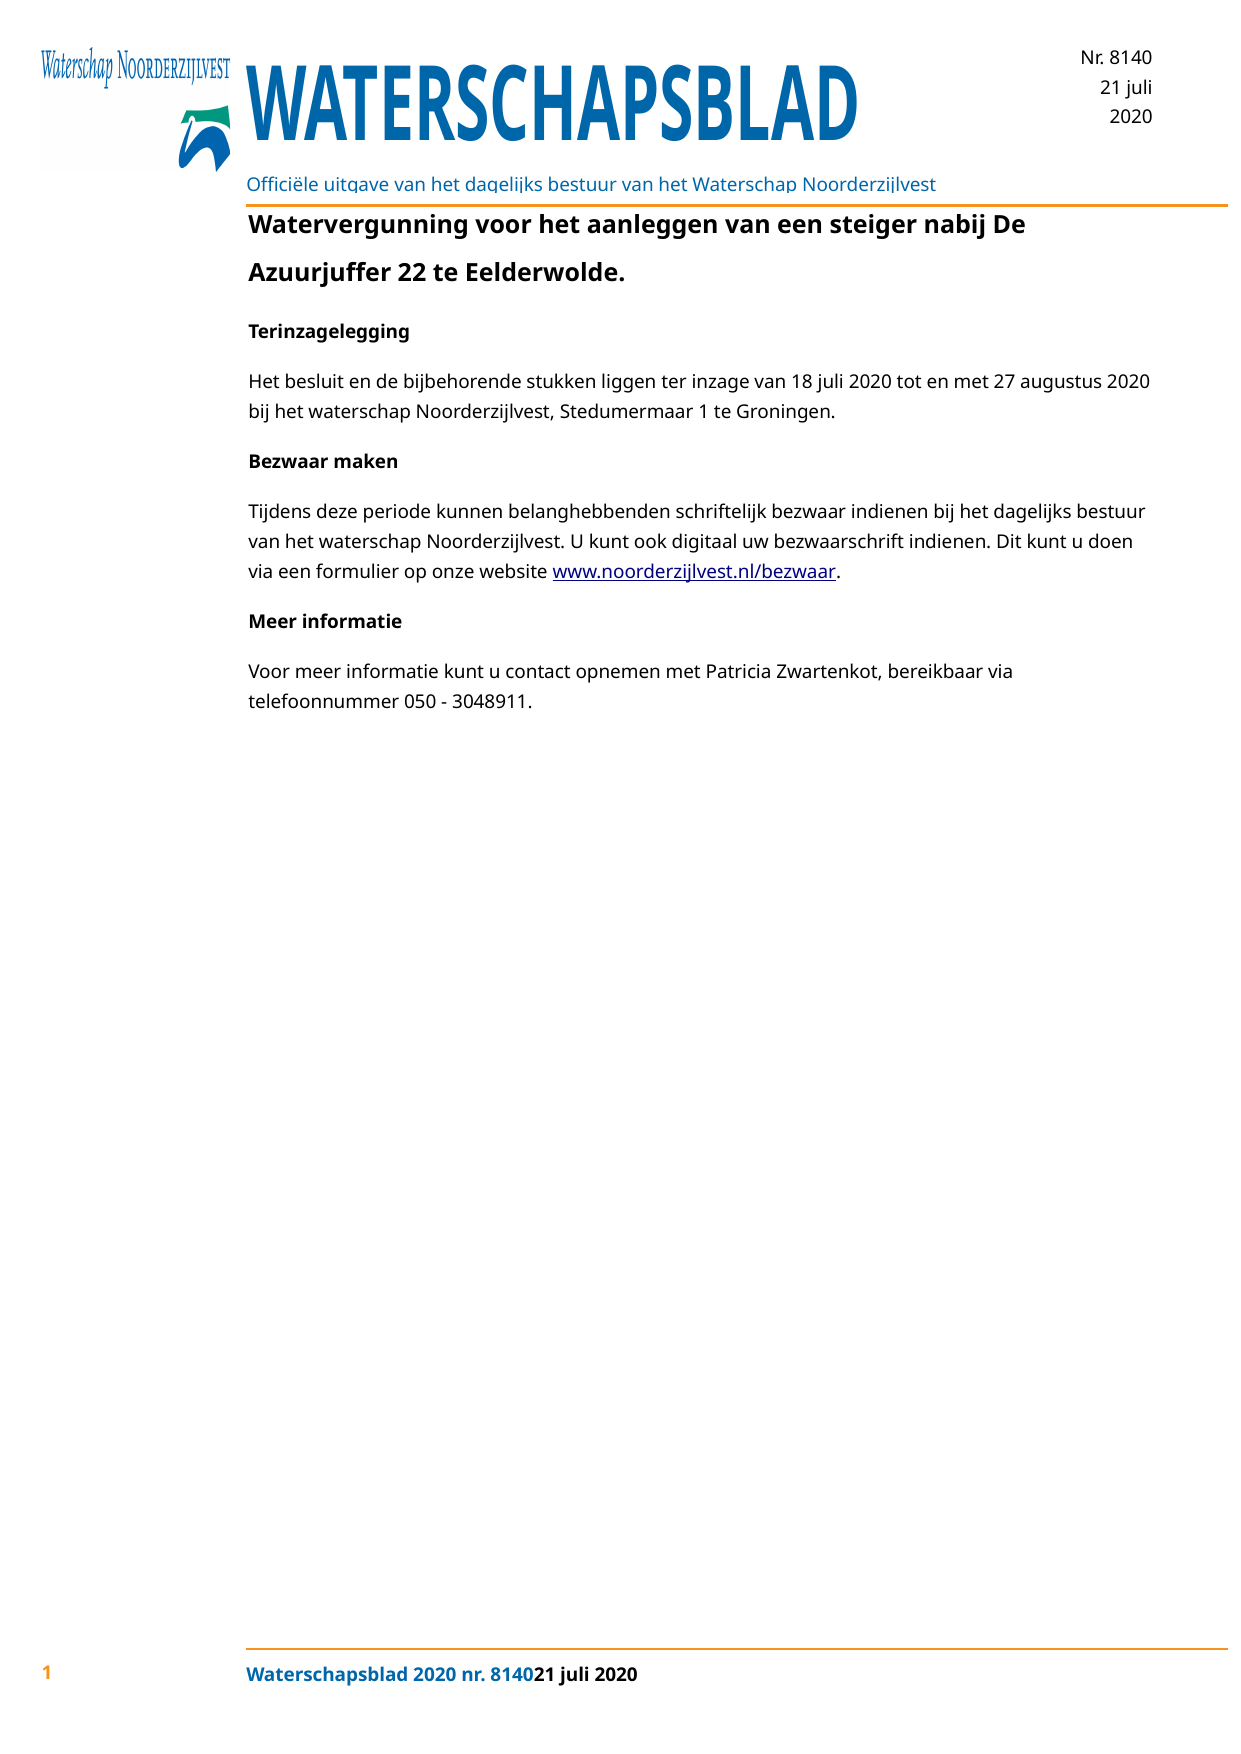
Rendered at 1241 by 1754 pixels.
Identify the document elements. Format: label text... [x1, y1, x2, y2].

text Bezwaar maken [248, 448, 1152, 474]
text Het besluit en de bijbehorende stukken liggen ter inzage van 18 juli 2020 tot en met 27 augustus 2020 bij het waterschap Noorderzijlvest, Stedumermaar 1 te Groningen. [248, 368, 1152, 424]
picture [41, 47, 231, 172]
text Watervergunning voor het aanleggen van een steiger nabij De Azuurjuffer 22 te Eelderwolde. [248, 207, 1152, 288]
text Tijdens deze periode kunnen belanghebbenden schriftelijk bezwaar indienen bij het dagelijks bestuur van het waterschap Noorderzijlvest. U kunt ook digitaal uw bezwaarschrift indienen. Dit kunt u doen via een formulier op onze website www.noorderzijlvest.nl/bezwaar. [248, 499, 1152, 584]
text Meer informatie [248, 608, 1152, 634]
text Voor meer informatie kunt u contact opnemen met Patricia Zwartenkot, bereikbaar via telefoonnummer 050 - 3048911. [248, 659, 1152, 714]
text Terinzagelegging [248, 318, 1152, 344]
